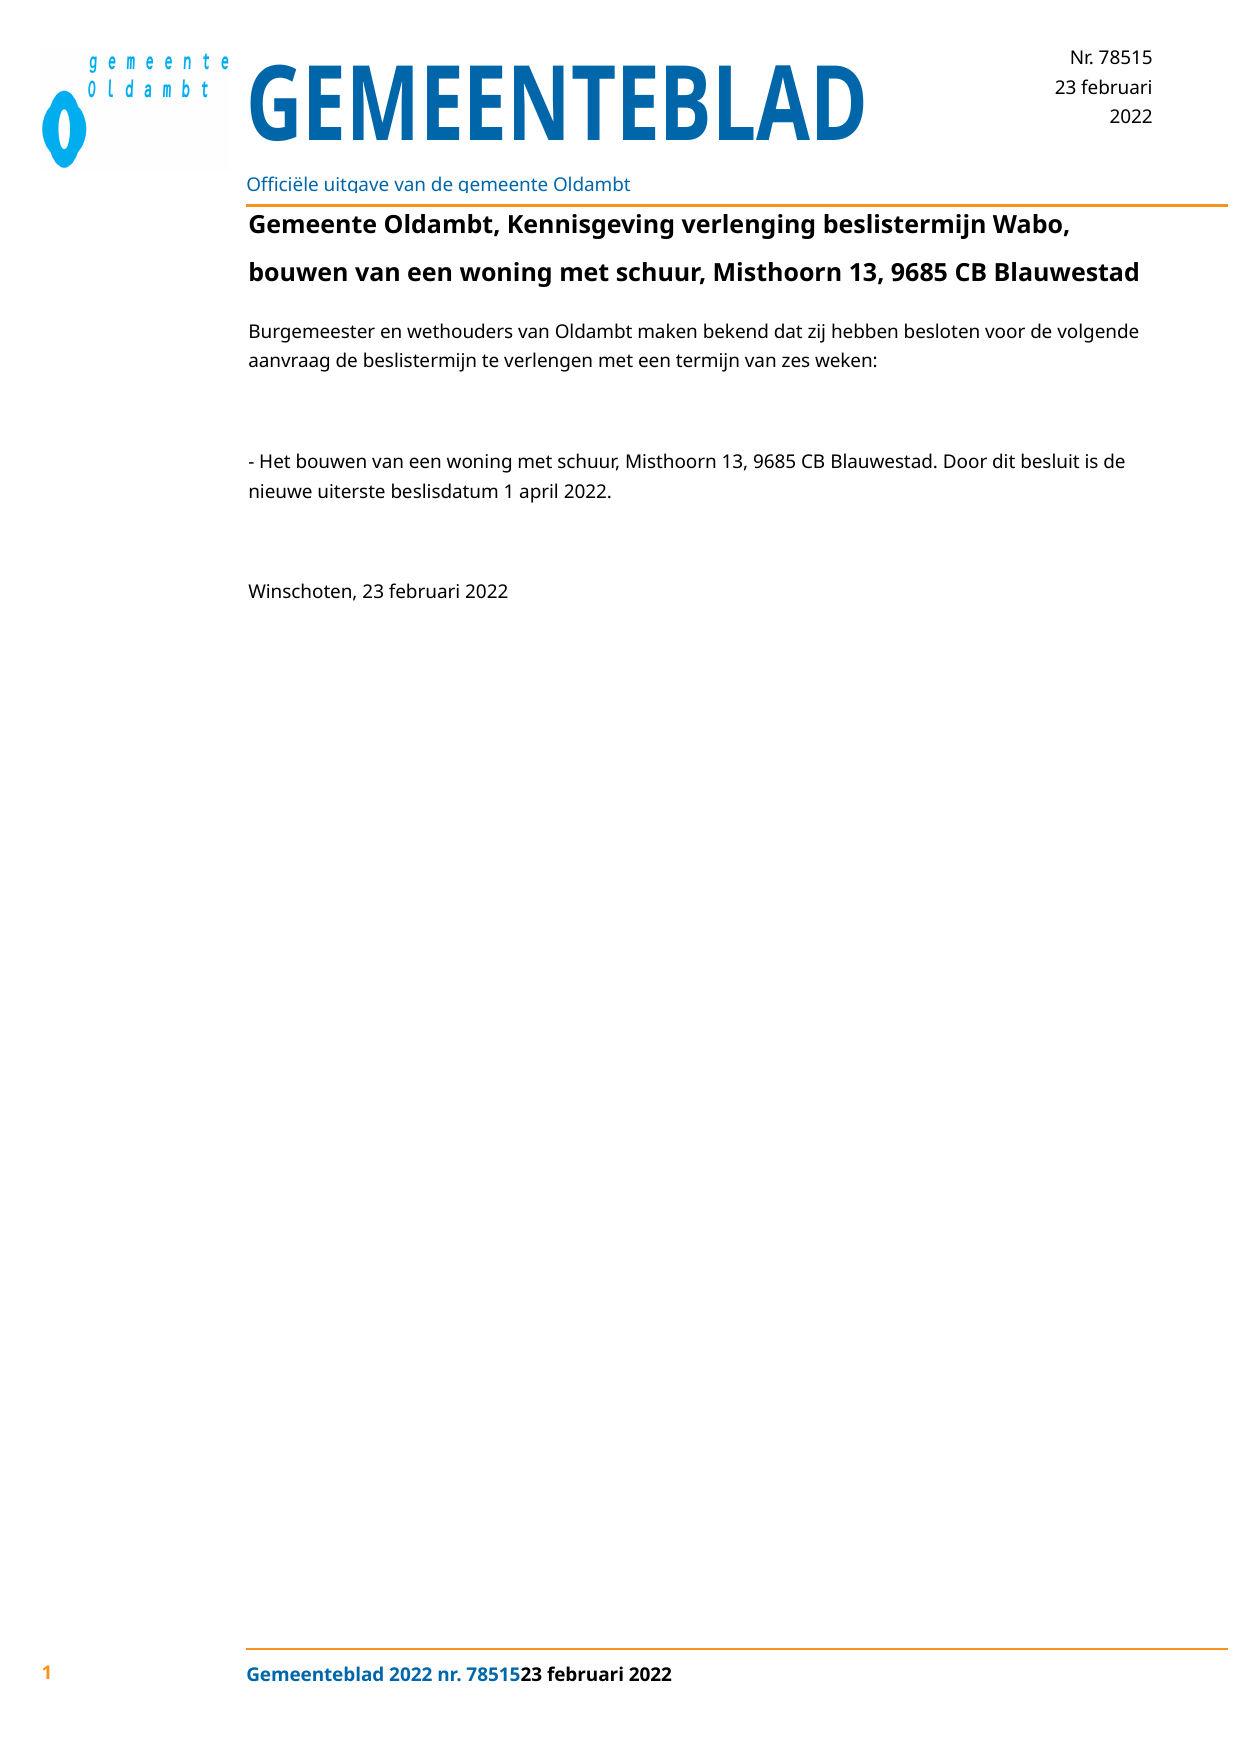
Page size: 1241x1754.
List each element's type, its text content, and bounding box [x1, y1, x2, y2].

text Winschoten, 23 februari 2022 [248, 579, 1152, 604]
text Gemeente Oldambt, Kennisgeving verlenging beslistermijn Wabo, bouwen van een woning met schuur, Misthoorn 13, 9685 CB Blauwestad [248, 207, 1152, 288]
text Burgemeester en wethouders van Oldambt maken bekend dat zij hebben besloten voor de volgende aanvraag de beslistermijn te verlengen met een termijn van zes weken: [248, 318, 1152, 373]
text - Het bouwen van een woning met schuur, Misthoorn 13, 9685 CB Blauwestad. Door dit besluit is de nieuwe uiterste beslisdatum 1 april 2022. [248, 448, 1152, 504]
picture [41, 47, 231, 172]
